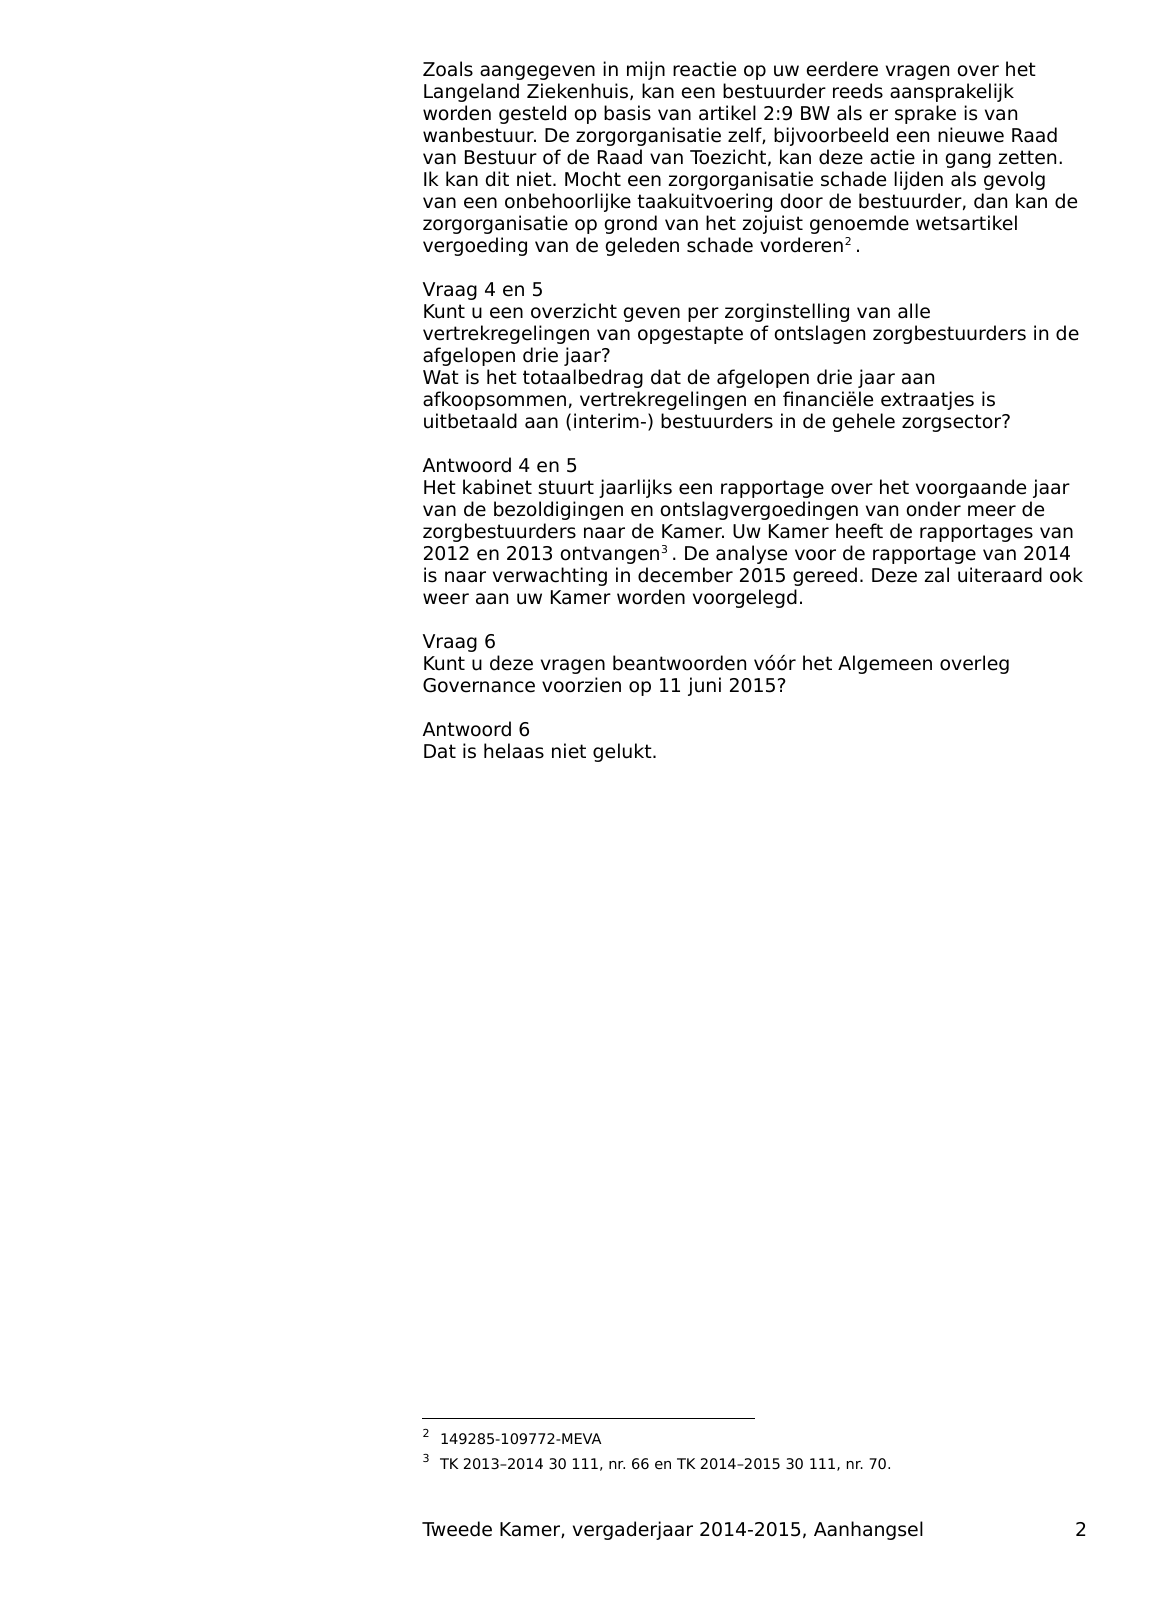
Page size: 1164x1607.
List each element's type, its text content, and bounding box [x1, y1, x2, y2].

text Kunt u een overzicht geven per zorginstelling van alle vertrekregelingen van opgestapte of ontslagen zorgbestuurders in de afgelopen drie jaar? [422, 301, 1087, 367]
text Vraag 4 en 5 [422, 279, 1087, 301]
text Zoals aangegeven in mijn reactie op uw eerdere vragen over het Langeland Ziekenhuis, kan een bestuurder reeds aansprakelijk worden gesteld op basis van artikel 2:9 BW als er sprake is van wanbestuur. De zorgorganisatie zelf, bijvoorbeeld een nieuwe Raad van Bestuur of de Raad van Toezicht, kan deze actie in gang zetten. Ik kan dit niet. Mocht een zorgorganisatie schade lijden als gevolg van een onbehoorlijke taakuitvoering door de bestuurder, dan kan de zorgorganisatie op grond van het zojuist genoemde wetsartikel vergoeding van de geleden schade vorderen. [422, 59, 1087, 257]
text TK 2013–2014 30 111, nr. 66 en TK 2014–2015 30 111, nr. 70. [422, 1452, 1087, 1474]
text Antwoord 4 en 5 [422, 455, 1087, 477]
text 149285-109772-MEVA [422, 1427, 1087, 1449]
text Dat is helaas niet gelukt. [422, 741, 1087, 763]
text Kunt u deze vragen beantwoorden vóór het Algemeen overleg Governance voorzien op 11 juni 2015? [422, 653, 1087, 697]
text Antwoord 6 [422, 719, 1087, 741]
text Het kabinet stuurt jaarlijks een rapportage over het voorgaande jaar van de bezoldigingen en ontslagvergoedingen van onder meer de zorgbestuurders naar de Kamer. Uw Kamer heeft de rapportages van 2012 en 2013 ontvangen. De analyse voor de rapportage van 2014 is naar verwachting in december 2015 gereed. Deze zal uiteraard ook weer aan uw Kamer worden voorgelegd. [422, 477, 1087, 609]
text Wat is het totaalbedrag dat de afgelopen drie jaar aan afkoopsommen, vertrekregelingen en financiële extraatjes is uitbetaald aan (interim-) bestuurders in de gehele zorgsector? [422, 367, 1087, 433]
text Vraag 6 [422, 631, 1087, 653]
